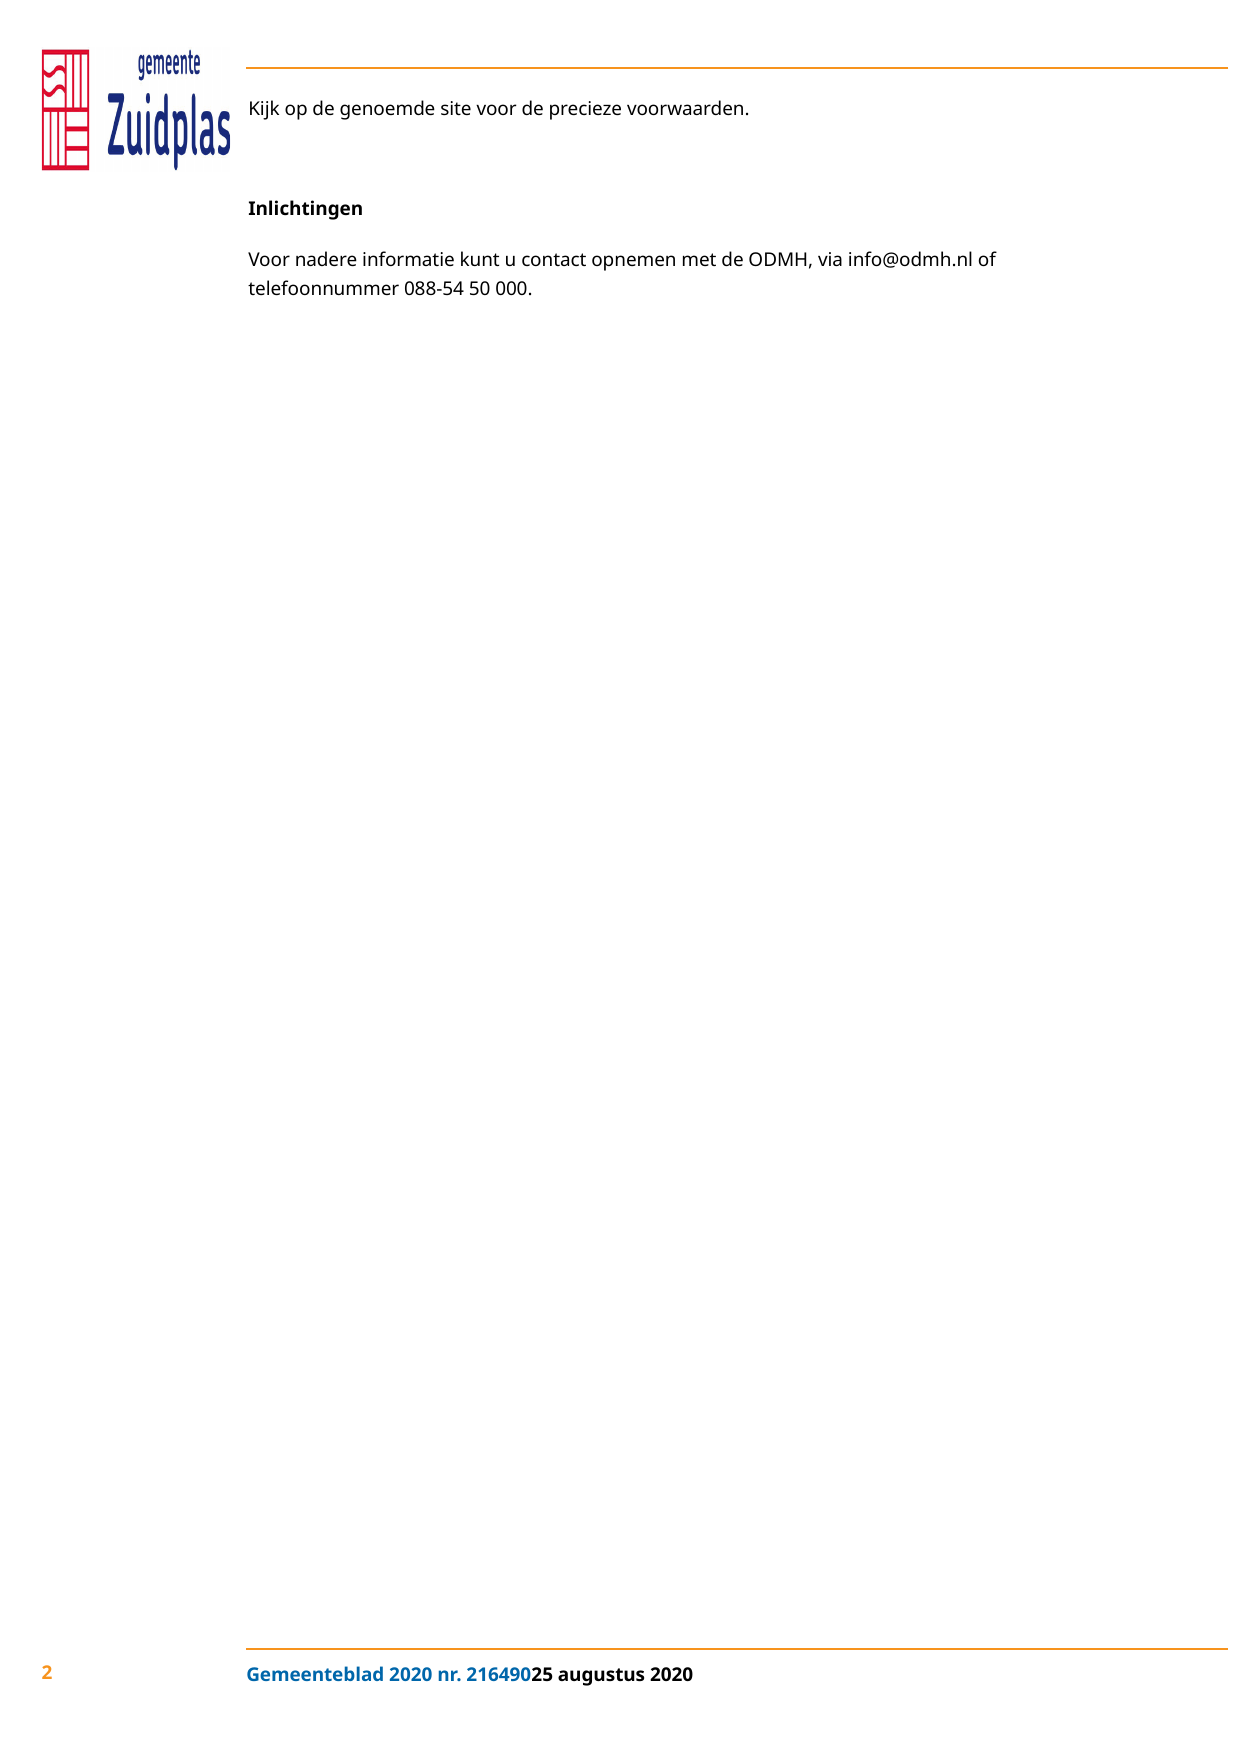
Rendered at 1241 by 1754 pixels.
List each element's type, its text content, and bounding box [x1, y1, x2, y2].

text Kijk op de genoemde site voor de precieze voorwaarden. [248, 95, 1152, 121]
text Inlichtingen [248, 196, 1152, 221]
text Voor nadere informatie kunt u contact opnemen met de ODMH, via info@odmh.nl of telefoonnummer 088-54 50 000. [248, 246, 1152, 301]
picture [41, 47, 231, 172]
